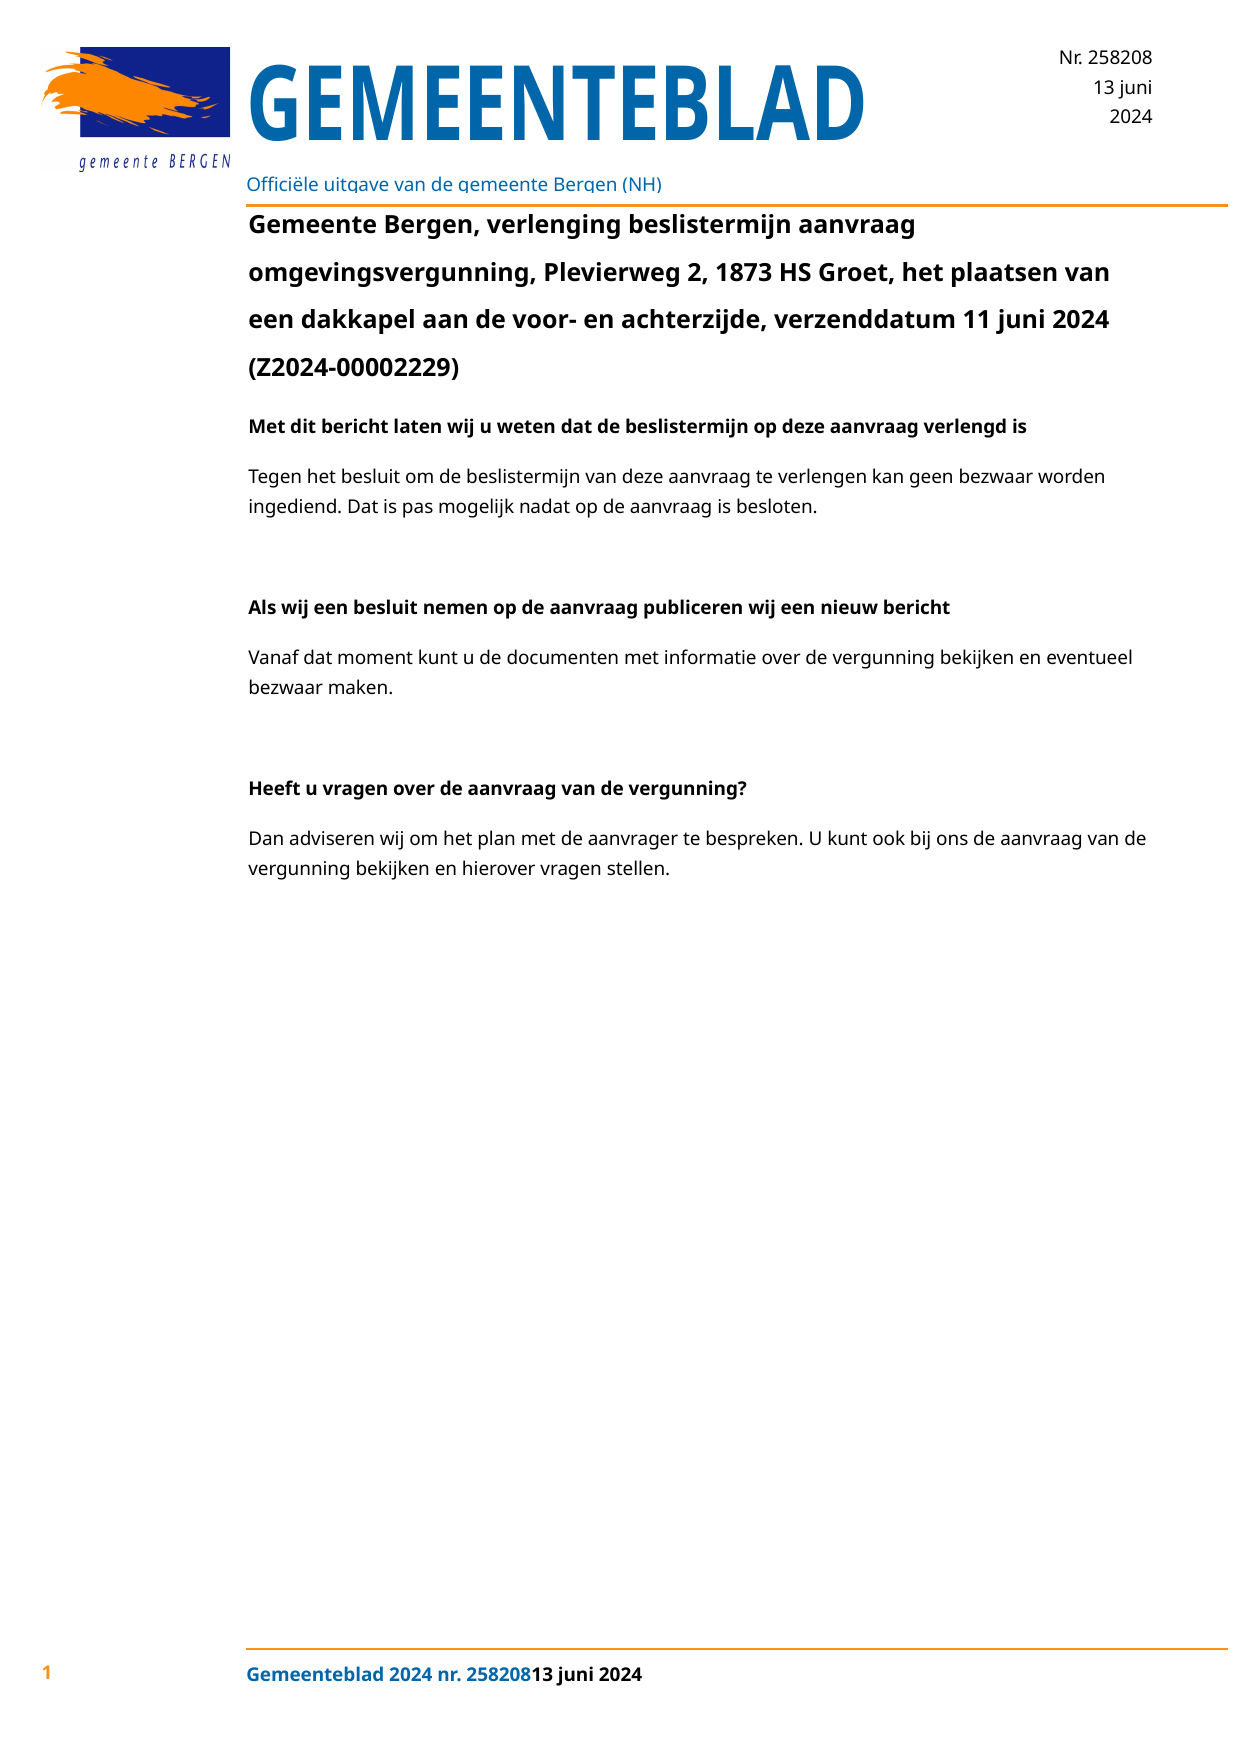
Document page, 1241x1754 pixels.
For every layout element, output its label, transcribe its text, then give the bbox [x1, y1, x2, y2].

text Als wij een besluit nemen op de aanvraag publiceren wij een nieuw bericht [248, 594, 1152, 620]
text Tegen het besluit om de beslistermijn van deze aanvraag te verlengen kan geen bezwaar worden ingediend. Dat is pas mogelijk nadat op de aanvraag is besloten. [248, 463, 1152, 519]
text Dan adviseren wij om het plan met de aanvrager te bespreken. U kunt ook bij ons de aanvraag van de vergunning bekijken en hierover vragen stellen. [248, 825, 1152, 881]
text Heeft u vragen over de aanvraag van de vergunning? [248, 775, 1152, 801]
text Vanaf dat moment kunt u de documenten met informatie over de vergunning bekijken en eventueel bezwaar maken. [248, 644, 1152, 700]
text Met dit bericht laten wij u weten dat de beslistermijn op deze aanvraag verlengd is [248, 413, 1152, 439]
text Gemeente Bergen, verlenging beslistermijn aanvraag omgevingsvergunning, Plevierweg 2, 1873 HS Groet, het plaatsen van een dakkapel aan de voor- en achterzijde, verzenddatum 11 juni 2024 (Z2024-00002229) [248, 207, 1152, 384]
picture [41, 47, 231, 172]
